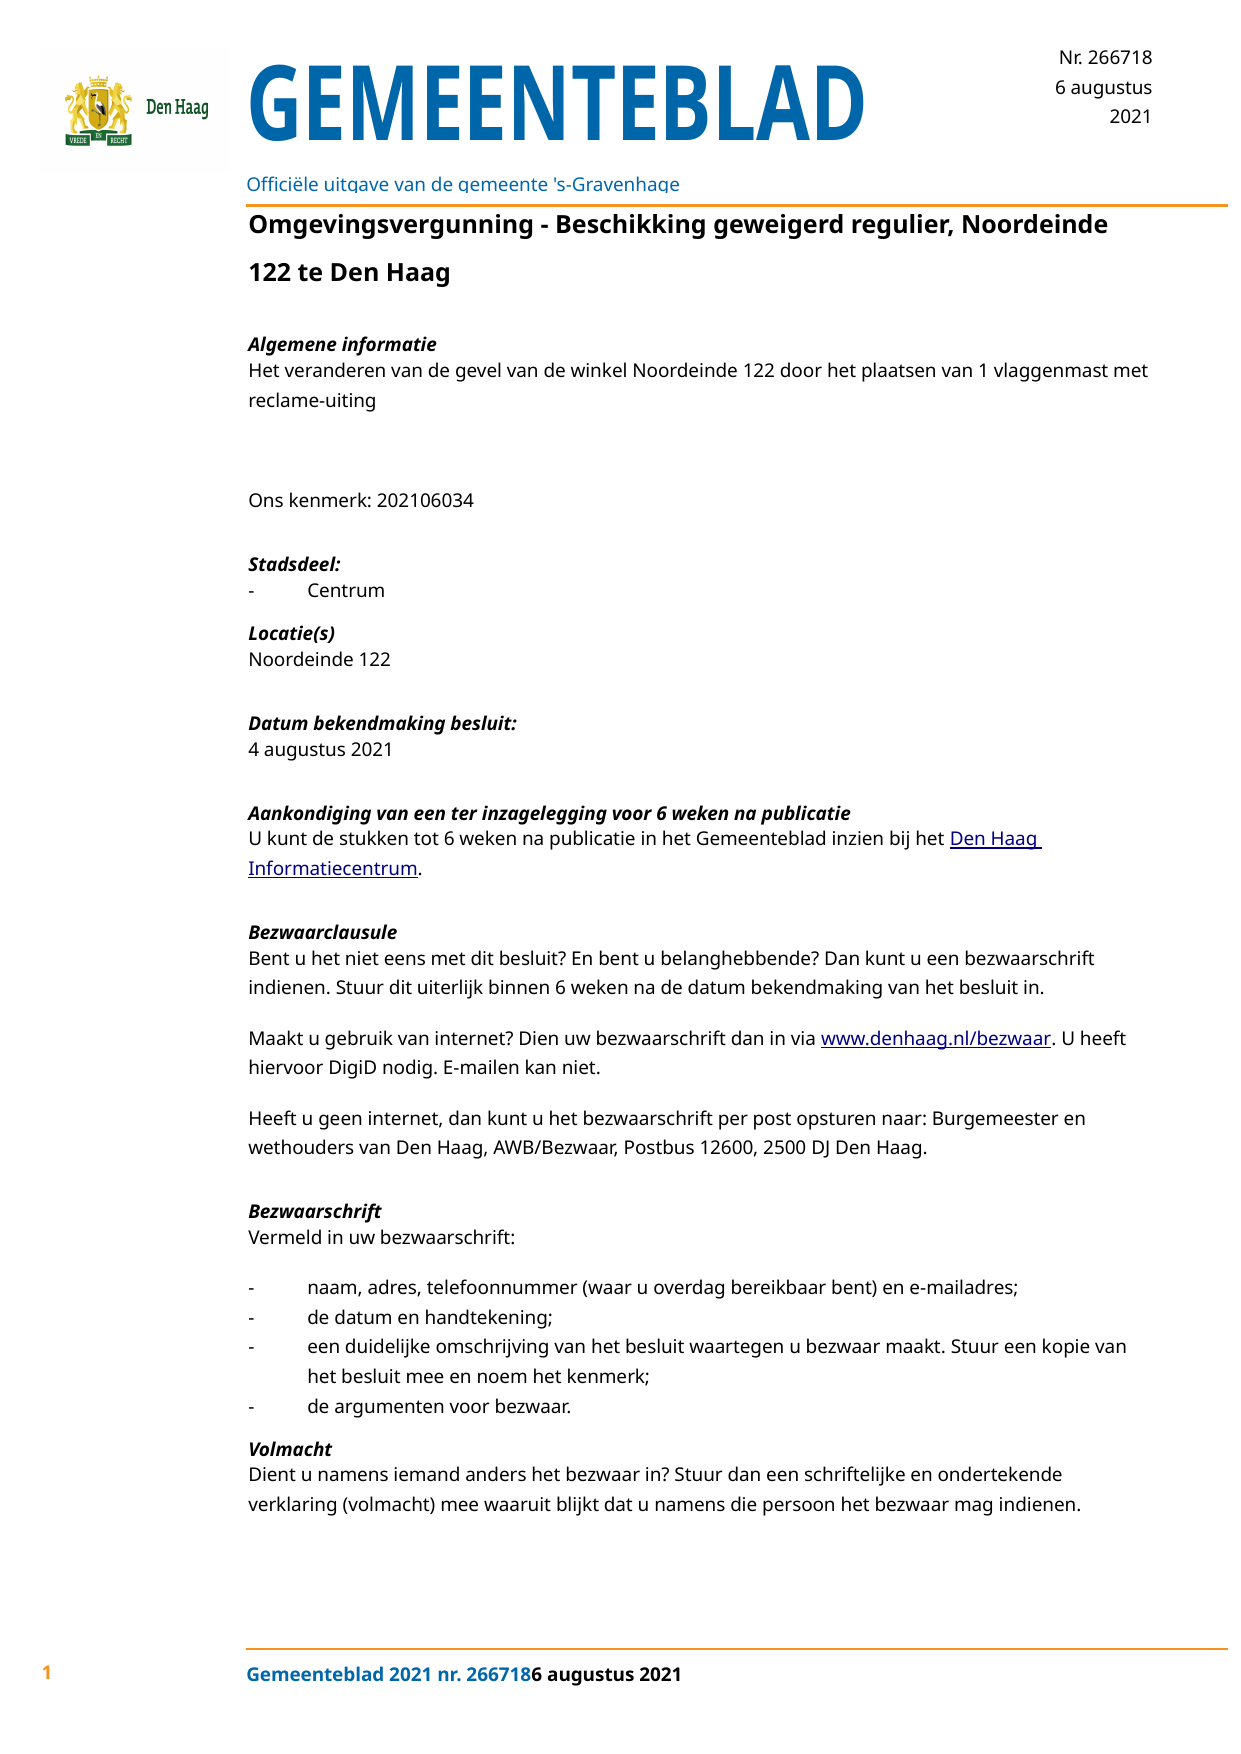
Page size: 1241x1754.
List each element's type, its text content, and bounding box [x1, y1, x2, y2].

list de argumenten voor bezwaar. [248, 1393, 1152, 1418]
picture [41, 47, 231, 172]
text Vermeld in uw bezwaarschrift: [248, 1224, 1152, 1250]
text Noordeinde 122 [248, 646, 1152, 672]
list Centrum [248, 577, 1152, 603]
text Maakt u gebruik van internet? Dien uw bezwaarschrift dan in via www.denhaag.nl/bezwaar. U heeft hiervoor DigiD nodig. E-mailen kan niet. [248, 1025, 1152, 1080]
text Dient u namens iemand anders het bezwaar in? Stuur dan een schriftelijke en ondertekende verklaring (volmacht) mee waaruit blijkt dat u namens die persoon het bezwaar mag indienen. [248, 1462, 1152, 1517]
text Bent u het niet eens met dit besluit? En bent u belanghebbende? Dan kunt u een bezwaarschrift indienen. Stuur dit uiterlijk binnen 6 weken na de datum bekendmaking van het besluit in. [248, 945, 1152, 1000]
text Aankondiging van een ter inzagelegging voor 6 weken na publicatie [248, 800, 1152, 826]
list de datum en handtekening; [248, 1304, 1152, 1330]
text Omgevingsvergunning - Beschikking geweigerd regulier, Noordeinde 122 te Den Haag [248, 207, 1152, 288]
text Datum bekendmaking besluit: [248, 710, 1152, 736]
text Bezwaarschrift [248, 1198, 1152, 1224]
text Algemene informatie [248, 331, 1152, 357]
text Bezwaarclausule [248, 919, 1152, 945]
text Stadsdeel: [248, 552, 1152, 577]
list naam, adres, telefoonnummer (waar u overdag bereikbaar bent) en e-mailadres; [248, 1274, 1152, 1300]
text Ons kenmerk: 202106034 [248, 488, 1152, 513]
text U kunt de stukken tot 6 weken na publicatie in het Gemeenteblad inzien bij het Den Haag Informatiecentrum. [248, 826, 1152, 881]
text 4 augustus 2021 [248, 736, 1152, 762]
text Volmacht [248, 1436, 1152, 1462]
text Heeft u geen internet, dan kunt u het bezwaarschrift per post opsturen naar: Burgemeester en wethouders van Den Haag, AWB/Bezwaar, Postbus 12600, 2500 DJ Den Haag. [248, 1105, 1152, 1160]
list een duidelijke omschrijving van het besluit waartegen u bezwaar maakt. Stuur een kopie van het besluit mee en noem het kenmerk; [248, 1334, 1152, 1389]
text Locatie(s) [248, 620, 1152, 646]
text Het veranderen van de gevel van de winkel Noordeinde 122 door het plaatsen van 1 vlaggenmast met reclame-uiting [248, 357, 1152, 412]
